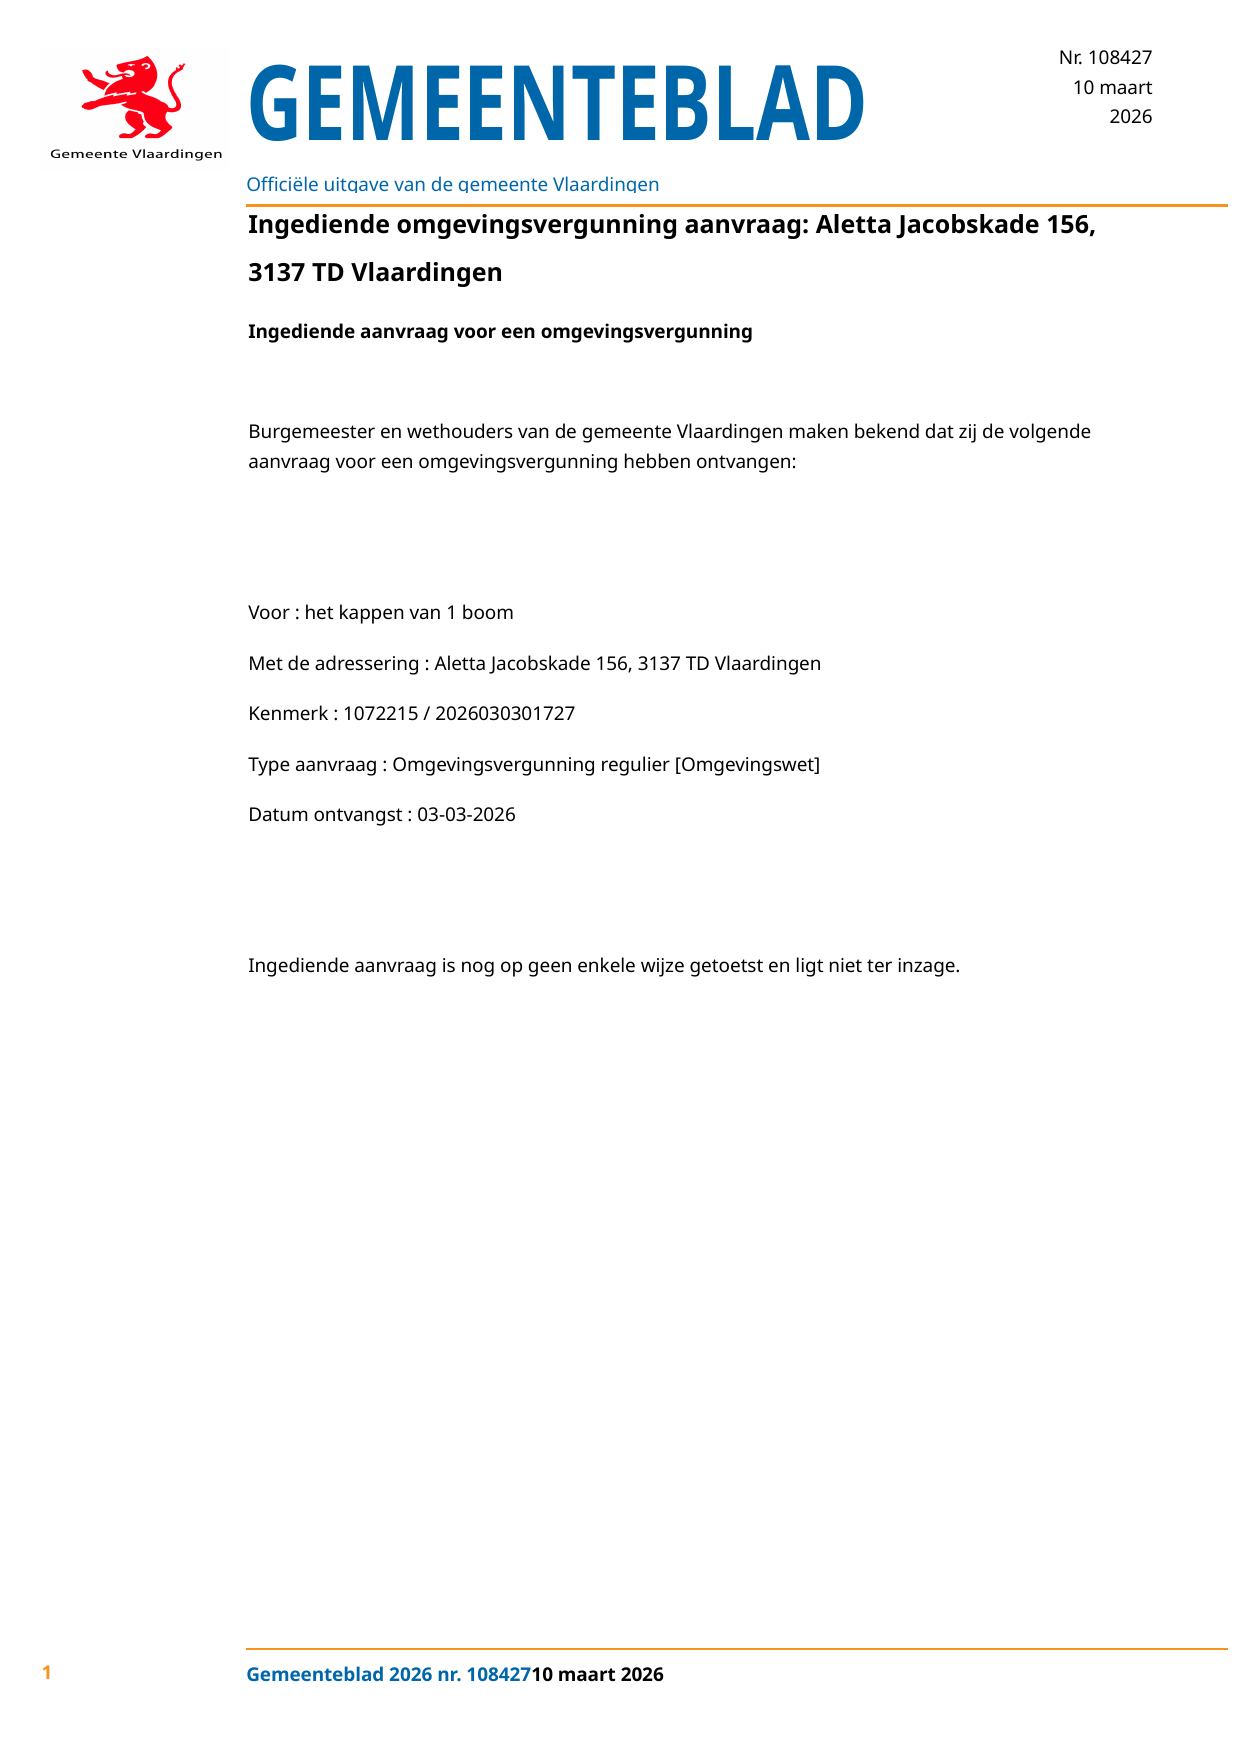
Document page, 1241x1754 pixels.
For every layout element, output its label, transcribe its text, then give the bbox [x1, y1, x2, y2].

text Burgemeester en wethouders van de gemeente Vlaardingen maken bekend dat zij de volgende aanvraag voor een omgevingsvergunning hebben ontvangen: [248, 419, 1152, 474]
text Met de adressering : Aletta Jacobskade 156, 3137 TD Vlaardingen [248, 650, 1152, 676]
text Ingediende aanvraag is nog op geen enkele wijze getoetst en ligt niet ter inzage. [248, 952, 1152, 978]
text Ingediende aanvraag voor een omgevingsvergunning [248, 318, 1152, 344]
text Datum ontvangst : 03-03-2026 [248, 801, 1152, 827]
picture [41, 47, 231, 172]
text Type aanvraag : Omgevingsvergunning regulier [Omgevingswet] [248, 751, 1152, 777]
text Voor : het kappen van 1 boom [248, 599, 1152, 625]
text Ingediende omgevingsvergunning aanvraag: Aletta Jacobskade 156, 3137 TD Vlaardingen [248, 207, 1152, 288]
text Kenmerk : 1072215 / 2026030301727 [248, 700, 1152, 726]
